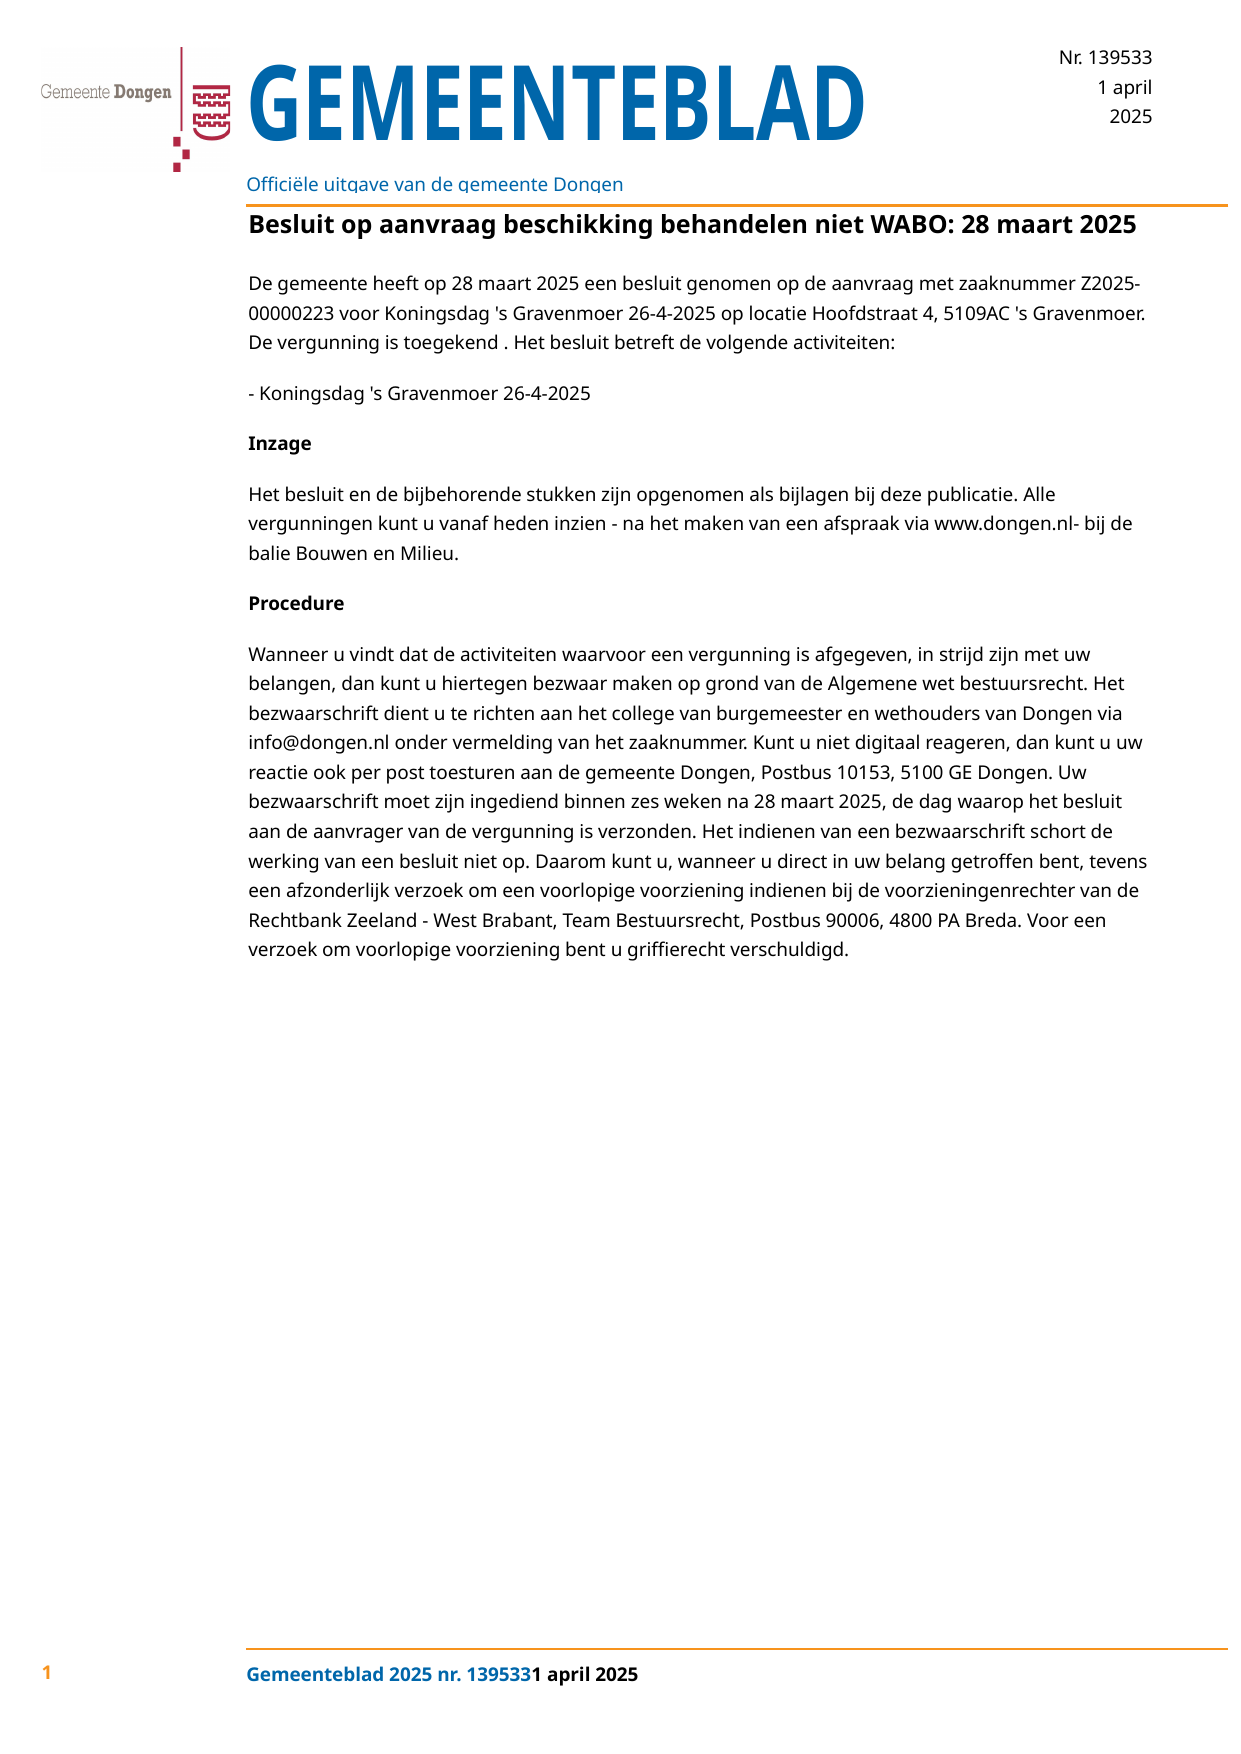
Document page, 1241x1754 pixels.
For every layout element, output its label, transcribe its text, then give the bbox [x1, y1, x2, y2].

text Inzage [248, 430, 1152, 456]
text De gemeente heeft op 28 maart 2025 een besluit genomen op de aanvraag met zaaknummer Z2025-00000223 voor Koningsdag 's Gravenmoer 26-4-2025 op locatie Hoofdstraat 4, 5109AC 's Gravenmoer. De vergunning is toegekend . Het besluit betreft de volgende activiteiten: [248, 270, 1152, 355]
text Het besluit en de bijbehorende stukken zijn opgenomen als bijlagen bij deze publicatie. Alle vergunningen kunt u vanaf heden inzien - na het maken van een afspraak via www.dongen.nl- bij de balie Bouwen en Milieu. [248, 481, 1152, 566]
text Procedure [248, 590, 1152, 616]
picture [41, 47, 231, 172]
text Besluit op aanvraag beschikking behandelen niet WABO: 28 maart 2025 [248, 207, 1152, 241]
text - Koningsdag 's Gravenmoer 26-4-2025 [248, 380, 1152, 406]
text Wanneer u vindt dat de activiteiten waarvoor een vergunning is afgegeven, in strijd zijn met uw belangen, dan kunt u hiertegen bezwaar maken op grond van de Algemene wet bestuursrecht. Het bezwaarschrift dient u te richten aan het college van burgemeester en wethouders van Dongen via info@dongen.nl onder vermelding van het zaaknummer. Kunt u niet digitaal reageren, dan kunt u uw reactie ook per post toesturen aan de gemeente Dongen, Postbus 10153, 5100 GE Dongen. Uw bezwaarschrift moet zijn ingediend binnen zes weken na 28 maart 2025, de dag waarop het besluit aan de aanvrager van de vergunning is verzonden. Het indienen van een bezwaarschrift schort de werking van een besluit niet op. Daarom kunt u, wanneer u direct in uw belang getroffen bent, tevens een afzonderlijk verzoek om een voorlopige voorziening indienen bij de voorzieningenrechter van de Rechtbank Zeeland - West Brabant, Team Bestuursrecht, Postbus 90006, 4800 PA Breda. Voor een verzoek om voorlopige voorziening bent u griffierecht verschuldigd. [248, 641, 1152, 962]
